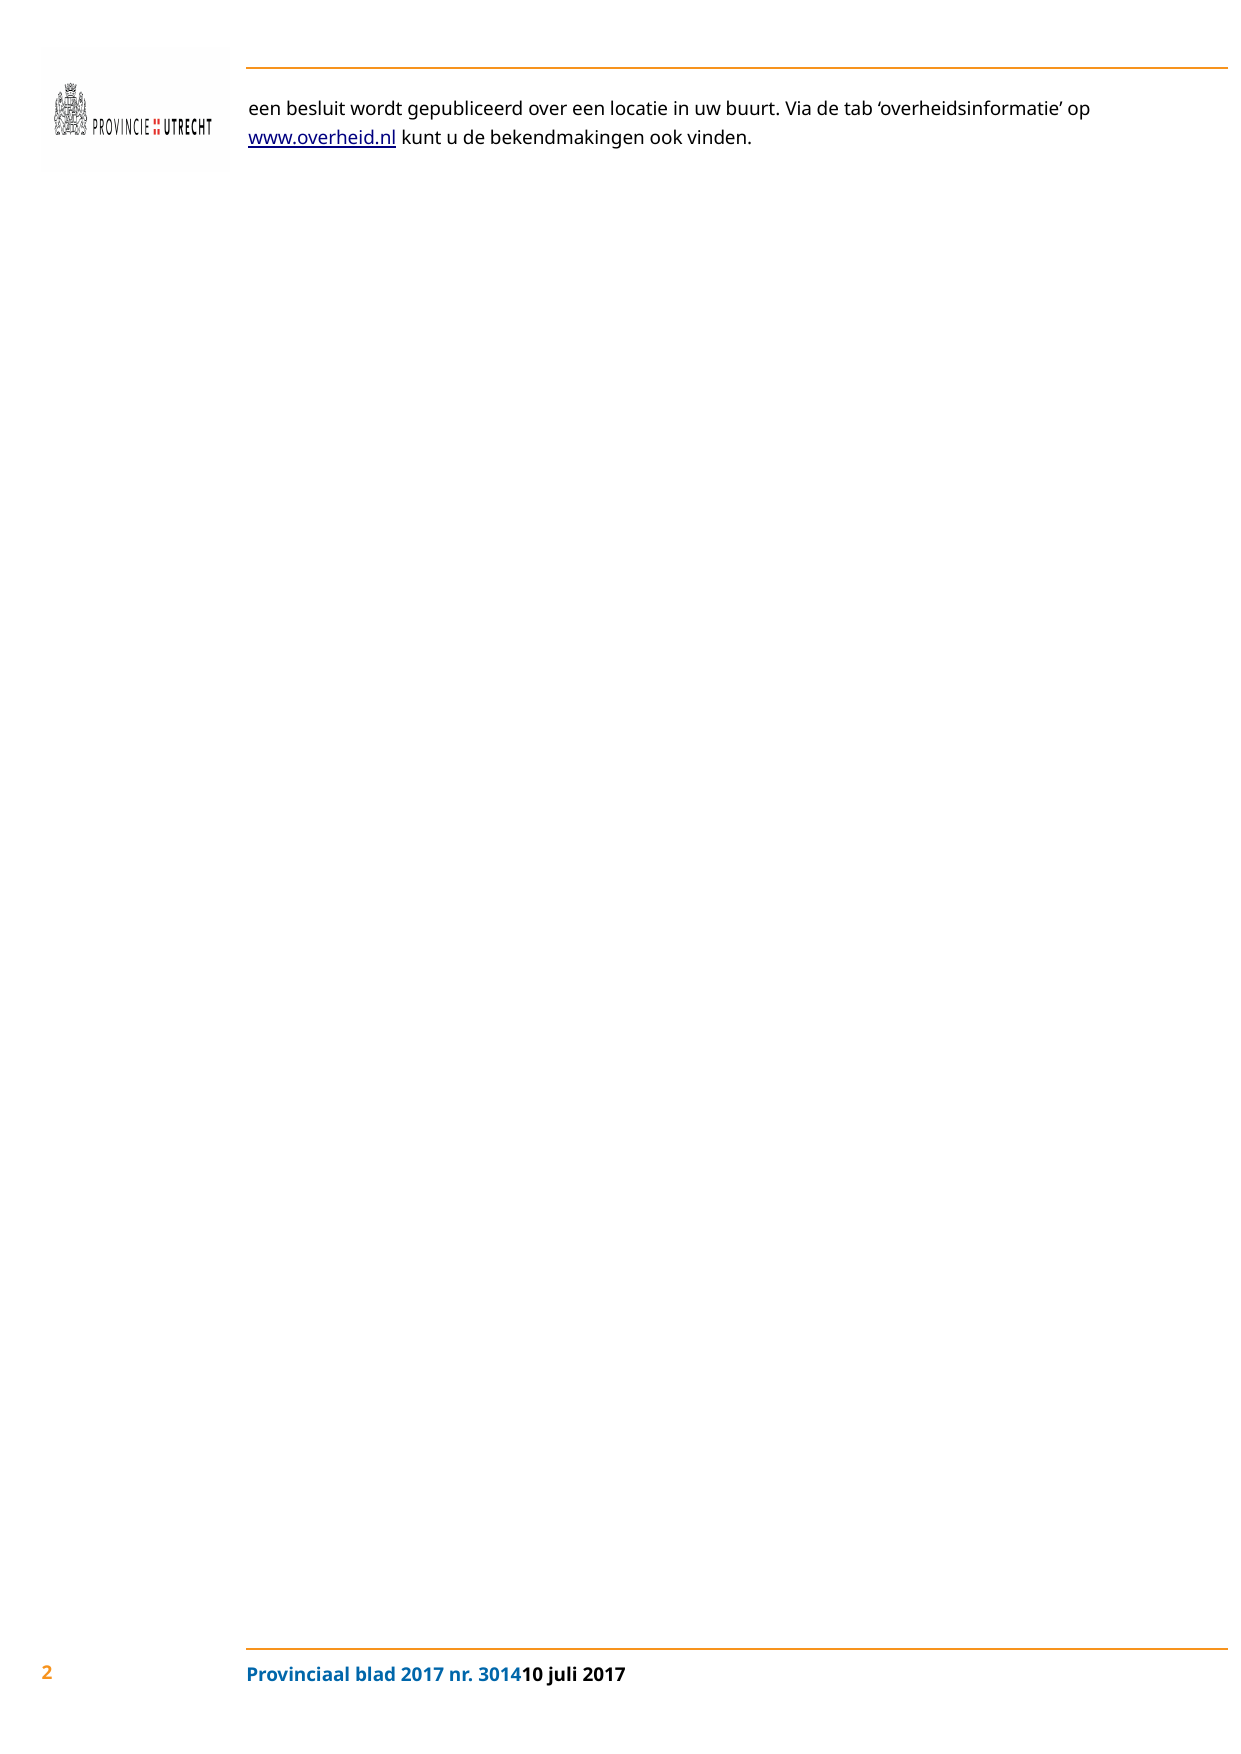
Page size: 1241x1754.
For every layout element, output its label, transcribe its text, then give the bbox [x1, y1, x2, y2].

text een besluit wordt gepubliceerd over een locatie in uw buurt. Via de tab ‘overheidsinformatie’ op www.overheid.nl kunt u de bekendmakingen ook vinden. [248, 95, 1152, 150]
picture [41, 47, 231, 172]
